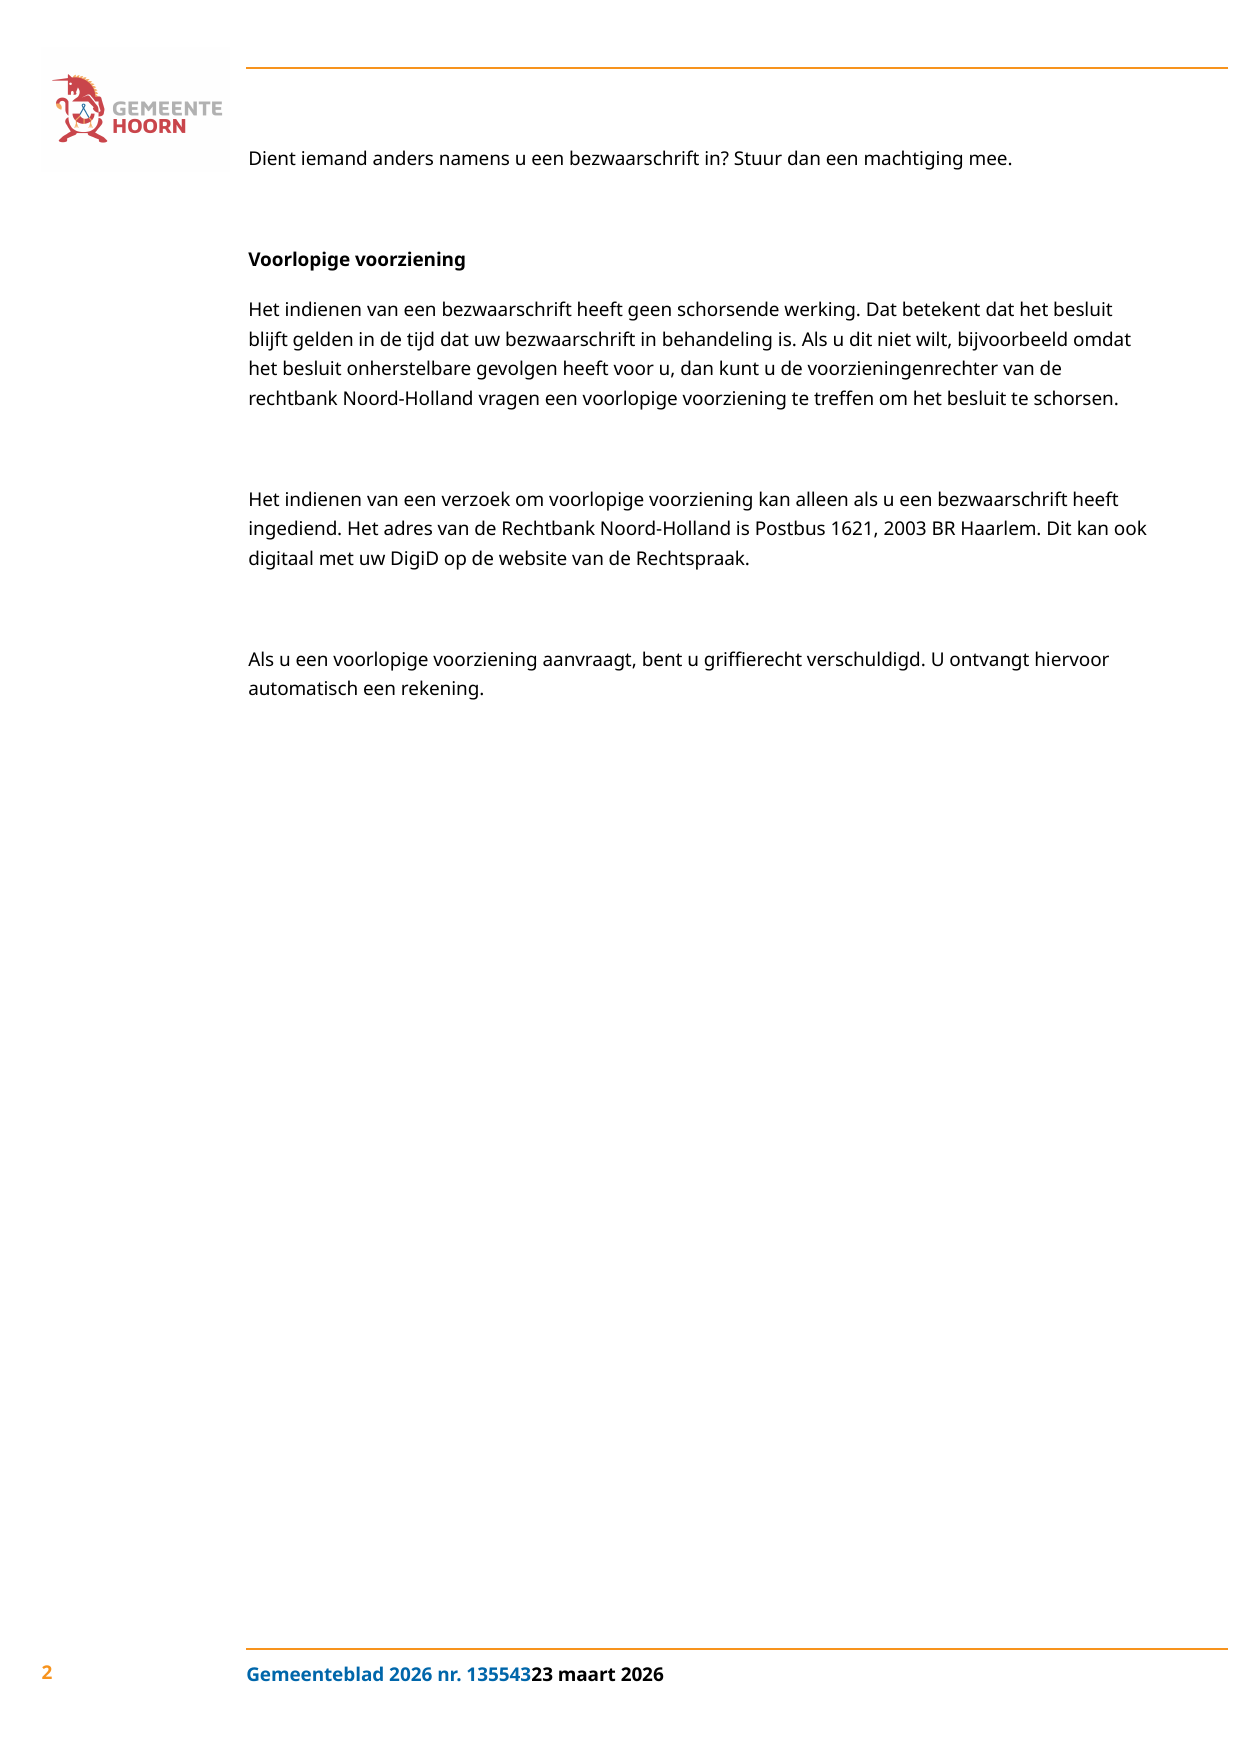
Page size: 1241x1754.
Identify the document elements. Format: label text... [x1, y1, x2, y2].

text Voorlopige voorziening [248, 246, 1152, 272]
text Het indienen van een bezwaarschrift heeft geen schorsende werking. Dat betekent dat het besluit blijft gelden in de tijd dat uw bezwaarschrift in behandeling is. Als u dit niet wilt, bijvoorbeeld omdat het besluit onherstelbare gevolgen heeft voor u, dan kunt u de voorzieningenrechter van de rechtbank Noord-Holland vragen een voorlopige voorziening te treffen om het besluit te schorsen. [248, 296, 1152, 411]
picture [41, 47, 231, 172]
text Het indienen van een verzoek om voorlopige voorziening kan alleen als u een bezwaarschrift heeft ingediend. Het adres van de Rechtbank Noord-Holland is Postbus 1621, 2003 BR Haarlem. Dit kan ook digitaal met uw DigiD op de website van de Rechtspraak. [248, 486, 1152, 571]
text Dient iemand anders namens u een bezwaarschrift in? Stuur dan een machtiging mee. [248, 145, 1152, 171]
text Als u een voorlopige voorziening aanvraagt, bent u griffierecht verschuldigd. U ontvangt hiervoor automatisch een rekening. [248, 646, 1152, 701]
